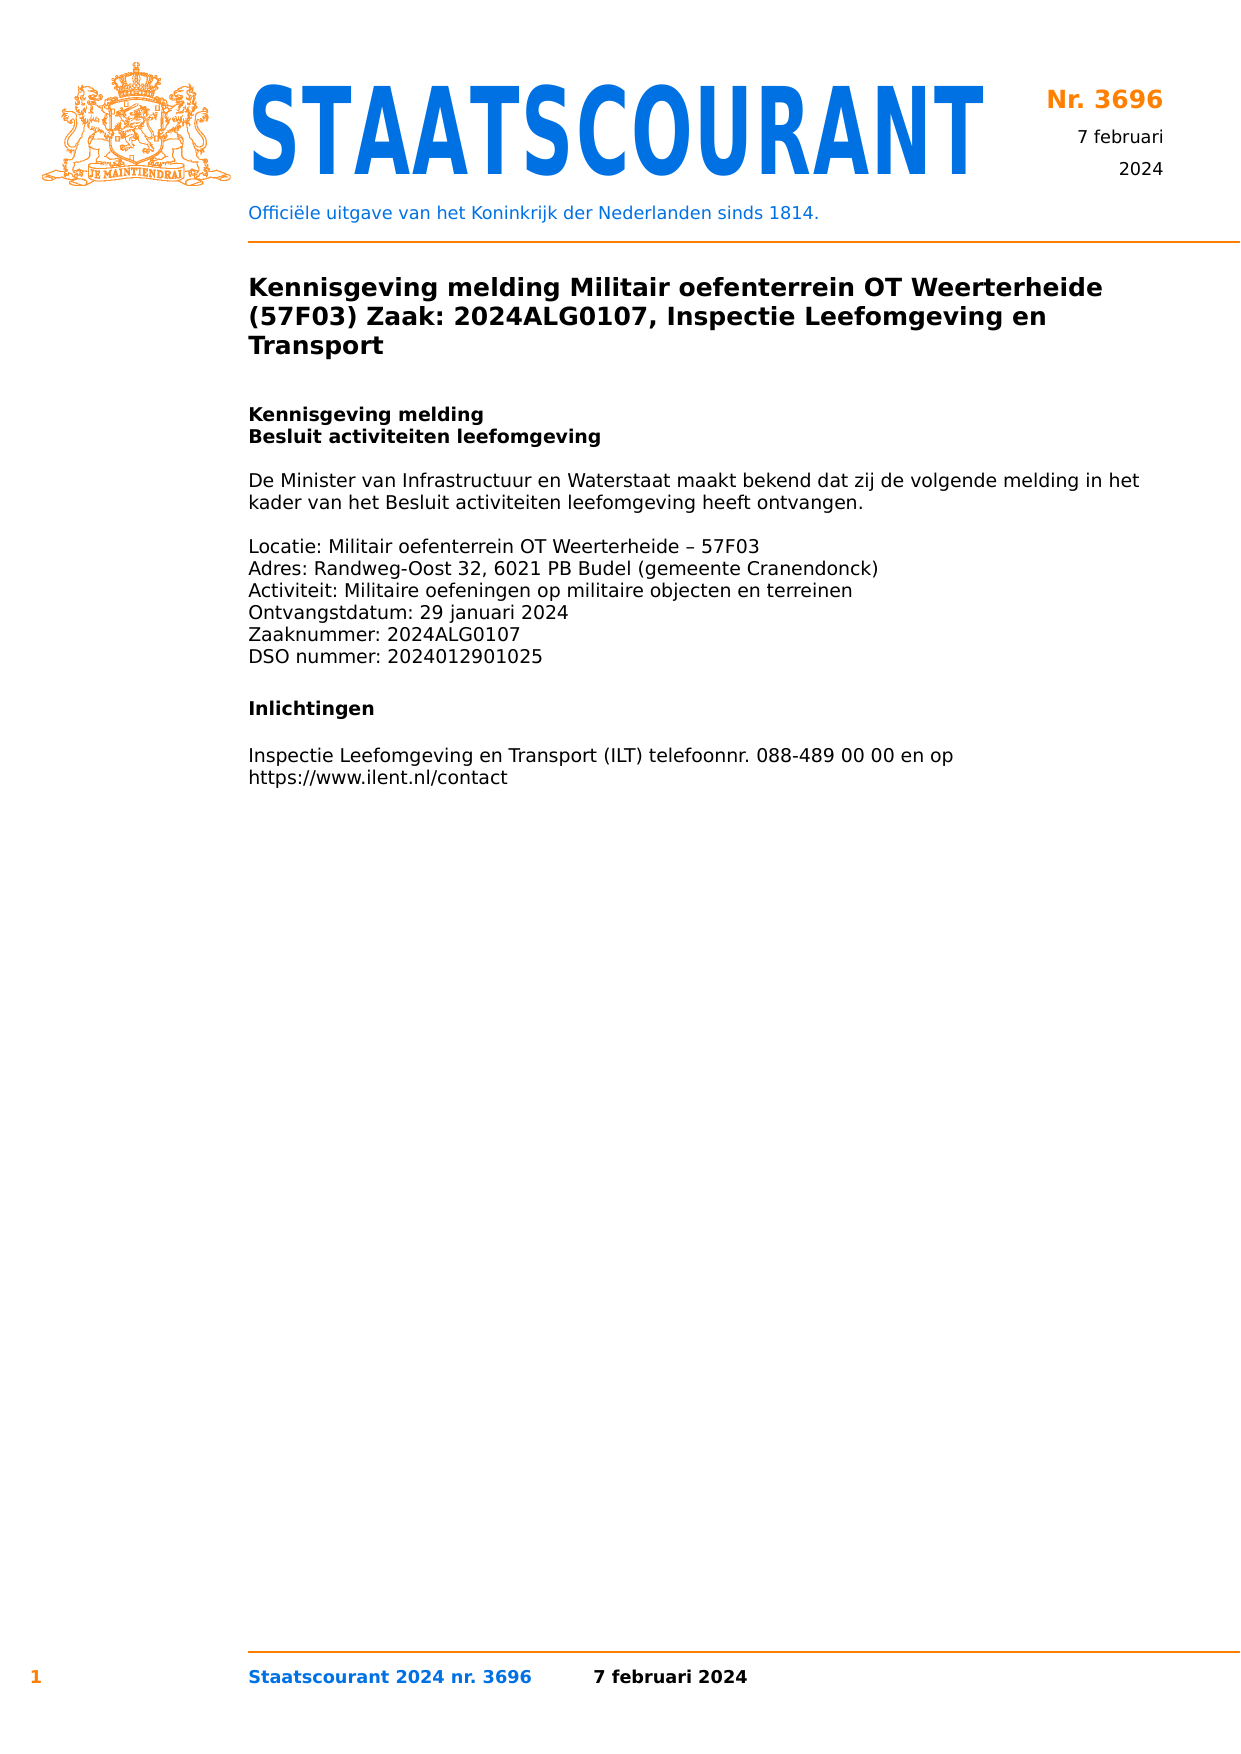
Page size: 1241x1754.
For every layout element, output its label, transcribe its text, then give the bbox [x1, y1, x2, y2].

text Inspectie Leefomgeving en Transport (ILT) telefoonnr. 088-489 00 00 en op https://www.ilent.nl/contact [248, 745, 1163, 789]
text Besluit activiteiten leefomgeving [248, 426, 1163, 448]
text Activiteit: Militaire oefeningen op militaire objecten en terreinen [248, 580, 1163, 602]
text De Minister van Infrastructuur en Waterstaat maakt bekend dat zij de volgende melding in het kader van het Besluit activiteiten leefomgeving heeft ontvangen. [248, 470, 1163, 514]
text Zaaknummer: 2024ALG0107 [248, 624, 1163, 646]
table_cell Officiële uitgave van het Koninkrijk der Nederlanden sinds 1814. [248, 203, 1240, 241]
subtitle Inlichtingen [248, 698, 1163, 720]
text DSO nummer: 2024012901025 [248, 646, 1163, 668]
subtitle Kennisgeving melding Militair oefenterrein OT Weerterheide (57F03) Zaak: 2024ALG0107, Inspectie Leefomgeving en Transport [248, 273, 1163, 361]
text Locatie: Militair oefenterrein OT Weerterheide – 57F03 [248, 536, 1163, 558]
table_cell 7 februari [998, 121, 1240, 153]
picture [41, 62, 231, 186]
text Ontvangstdatum: 29 januari 2024 [248, 602, 1163, 624]
table_cell 2024 [998, 153, 1240, 203]
table_header Nr. 3696 [998, 62, 1240, 121]
text Adres: Randweg-Oost 32, 6021 PB Budel (gemeente Cranendonck) [248, 558, 1163, 580]
text Kennisgeving melding [248, 404, 1163, 426]
table_header [25, 62, 248, 241]
table_header STAATSCOURANT [248, 62, 998, 203]
